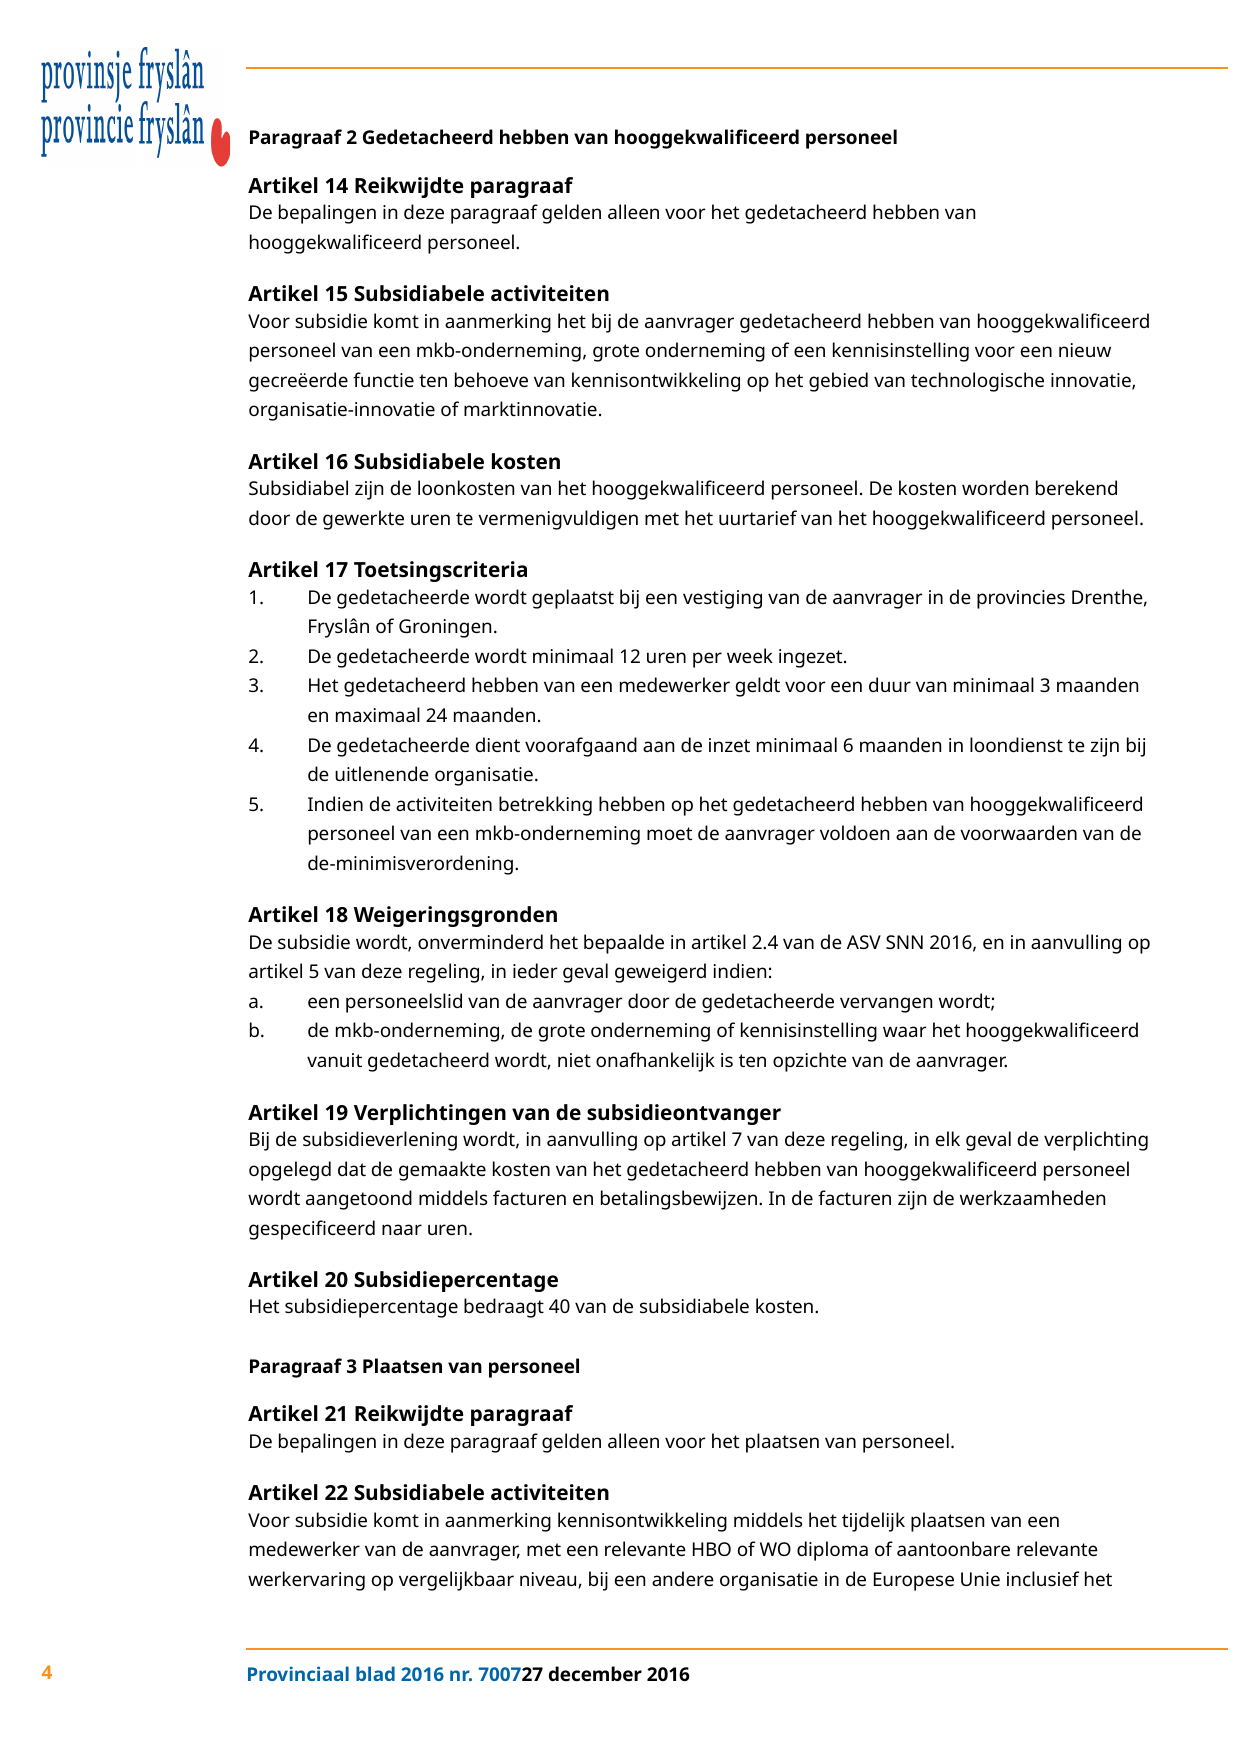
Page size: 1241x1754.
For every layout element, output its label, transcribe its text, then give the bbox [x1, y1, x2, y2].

list de mkb-onderneming, de grote onderneming of kennisinstelling waar het hooggekwalificeerd vanuit gedetacheerd wordt, niet onafhankelijk is ten opzichte van de aanvrager. [248, 1018, 1152, 1073]
list De gedetacheerde wordt geplaatst bij een vestiging van de aanvrager in de provincies Drenthe, Fryslân of Groningen. [248, 584, 1152, 639]
list een personeelslid van de aanvrager door de gedetacheerde vervangen wordt; [248, 988, 1152, 1014]
text Artikel 19 Verplichtingen van de subsidieontvanger [248, 1098, 1152, 1126]
text Artikel 20 Subsidiepercentage [248, 1265, 1152, 1294]
text Artikel 22 Subsidiabele activiteiten [248, 1478, 1152, 1507]
text Artikel 16 Subsidiabele kosten [248, 447, 1152, 475]
text De bepalingen in deze paragraaf gelden alleen voor het gedetacheerd hebben van hooggekwalificeerd personeel. [248, 199, 1152, 255]
text Paragraaf 2 Gedetacheerd hebben van hooggekwalificeerd personeel [248, 124, 1152, 150]
list De gedetacheerde wordt minimaal 12 uren per week ingezet. [248, 643, 1152, 669]
text Artikel 14 Reikwijdte paragraaf [248, 171, 1152, 199]
text Artikel 21 Reikwijdte paragraaf [248, 1399, 1152, 1428]
text Artikel 18 Weigeringsgronden [248, 901, 1152, 929]
text Het subsidiepercentage bedraagt 40 van de subsidiabele kosten. [248, 1294, 1152, 1319]
list Het gedetacheerd hebben van een medewerker geldt voor een duur van minimaal 3 maanden en maximaal 24 maanden. [248, 673, 1152, 728]
text Paragraaf 3 Plaatsen van personeel [248, 1353, 1152, 1379]
text Voor subsidie komt in aanmerking kennisontwikkeling middels het tijdelijk plaatsen van een medewerker van de aanvrager, met een relevante HBO of WO diploma of aantoonbare relevante werkervaring op vergelijkbaar niveau, bij een andere organisatie in de Europese Unie inclusief het [248, 1507, 1152, 1592]
text Artikel 17 Toetsingscriteria [248, 555, 1152, 584]
list Indien de activiteiten betrekking hebben op het gedetacheerd hebben van hooggekwalificeerd personeel van een mkb-onderneming moet de aanvrager voldoen aan de voorwaarden van de de-minimisverordening. [248, 791, 1152, 876]
text Bij de subsidieverlening wordt, in aanvulling op artikel 7 van deze regeling, in elk geval de verplichting opgelegd dat de gemaakte kosten van het gedetacheerd hebben van hooggekwalificeerd personeel wordt aangetoond middels facturen en betalingsbewijzen. In de facturen zijn de werkzaamheden gespecificeerd naar uren. [248, 1126, 1152, 1241]
text De subsidie wordt, onverminderd het bepaalde in artikel 2.4 van de ASV SNN 2016, en in aanvulling op artikel 5 van deze regeling, in ieder geval geweigerd indien: [248, 929, 1152, 984]
text Voor subsidie komt in aanmerking het bij de aanvrager gedetacheerd hebben van hooggekwalificeerd personeel van een mkb-onderneming, grote onderneming of een kennisinstelling voor een nieuw gecreëerde functie ten behoeve van kennisontwikkeling op het gebied van technologische innovatie, organisatie-innovatie of marktinnovatie. [248, 308, 1152, 422]
picture [41, 47, 231, 172]
text Artikel 15 Subsidiabele activiteiten [248, 279, 1152, 308]
list De gedetacheerde dient voorafgaand aan de inzet minimaal 6 maanden in loondienst te zijn bij de uitlenende organisatie. [248, 732, 1152, 787]
text De bepalingen in deze paragraaf gelden alleen voor het plaatsen van personeel. [248, 1428, 1152, 1454]
text Subsidiabel zijn de loonkosten van het hooggekwalificeerd personeel. De kosten worden berekend door de gewerkte uren te vermenigvuldigen met het uurtarief van het hooggekwalificeerd personeel. [248, 475, 1152, 531]
